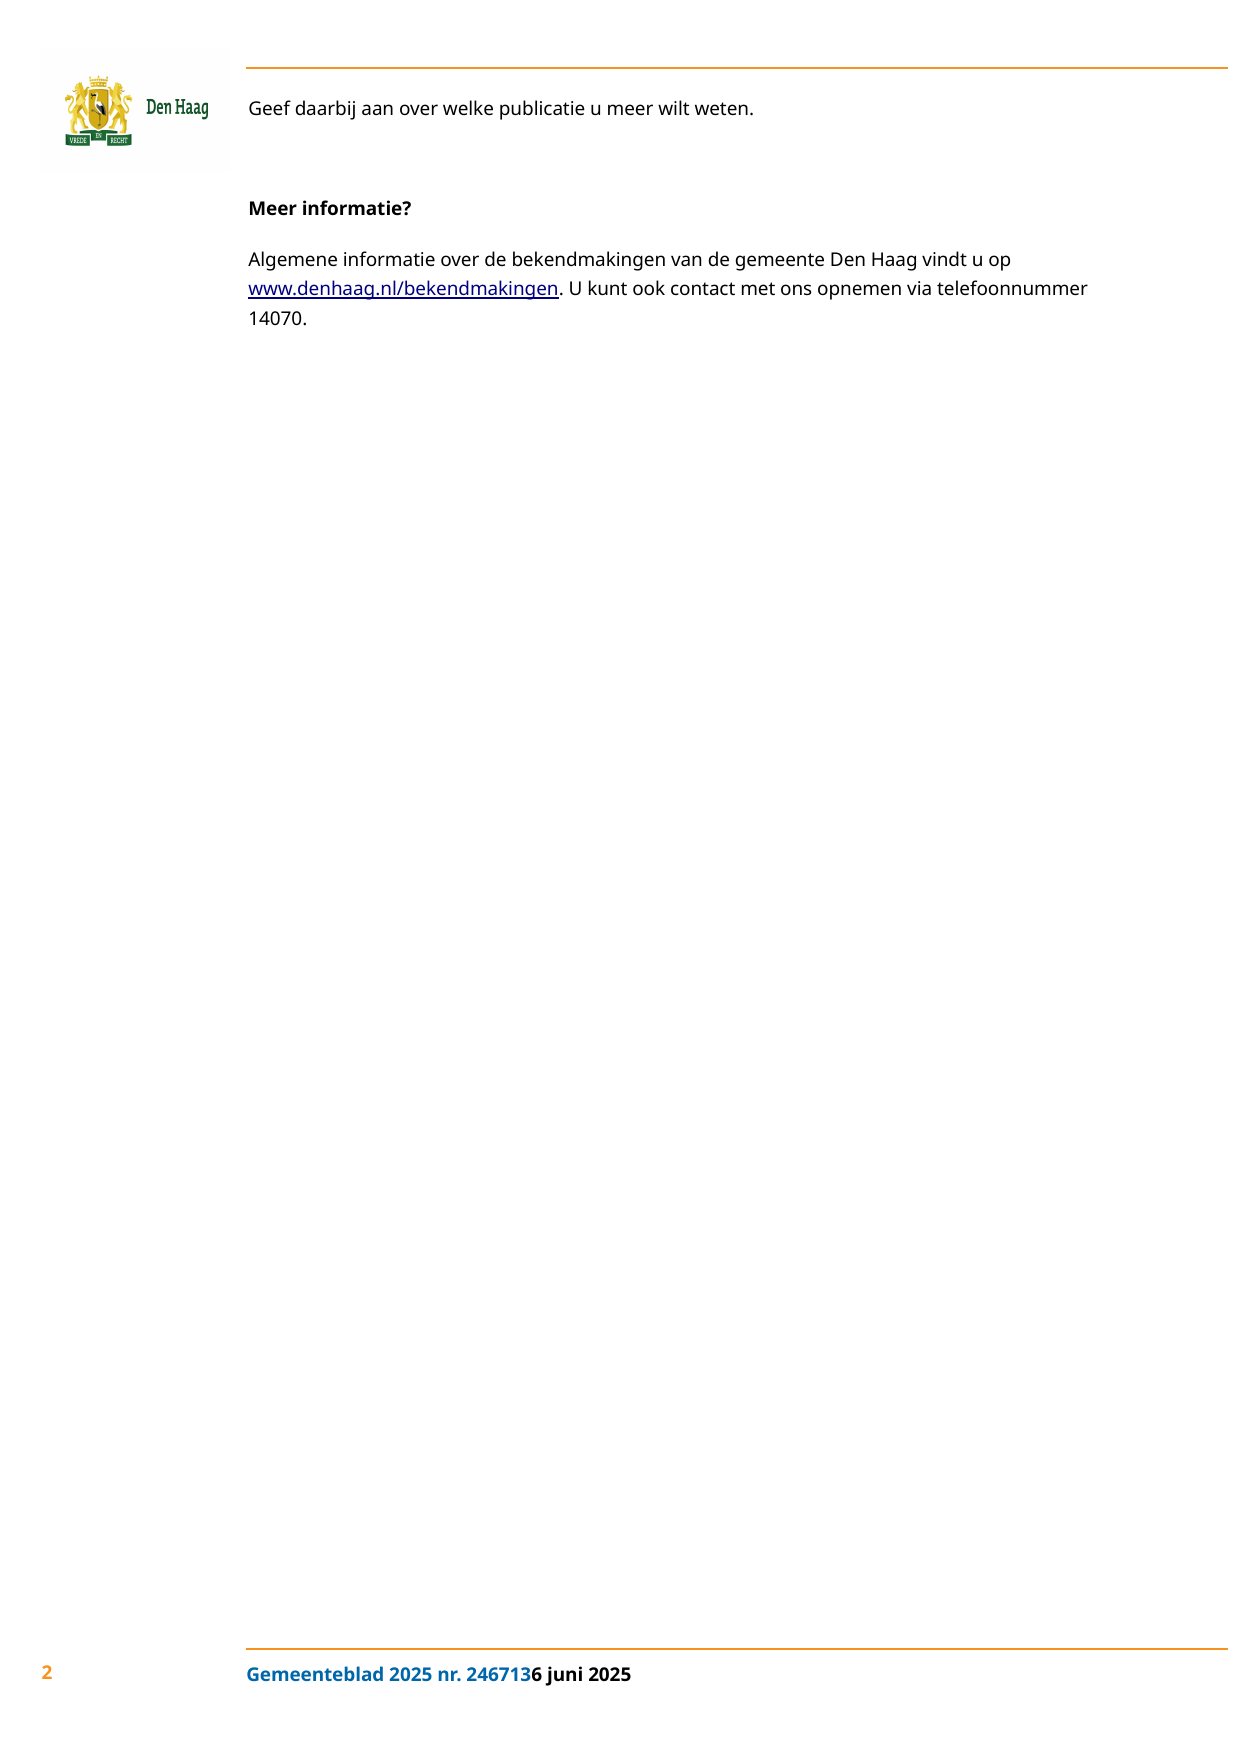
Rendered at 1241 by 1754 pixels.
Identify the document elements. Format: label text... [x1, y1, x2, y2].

picture [41, 47, 231, 172]
text Algemene informatie over de bekendmakingen van de gemeente Den Haag vindt u op www.denhaag.nl/bekendmakingen. U kunt ook contact met ons opnemen via telefoonnummer 14070. [248, 246, 1152, 331]
text Meer informatie? [248, 196, 1152, 221]
text Geef daarbij aan over welke publicatie u meer wilt weten. [248, 95, 1152, 121]
